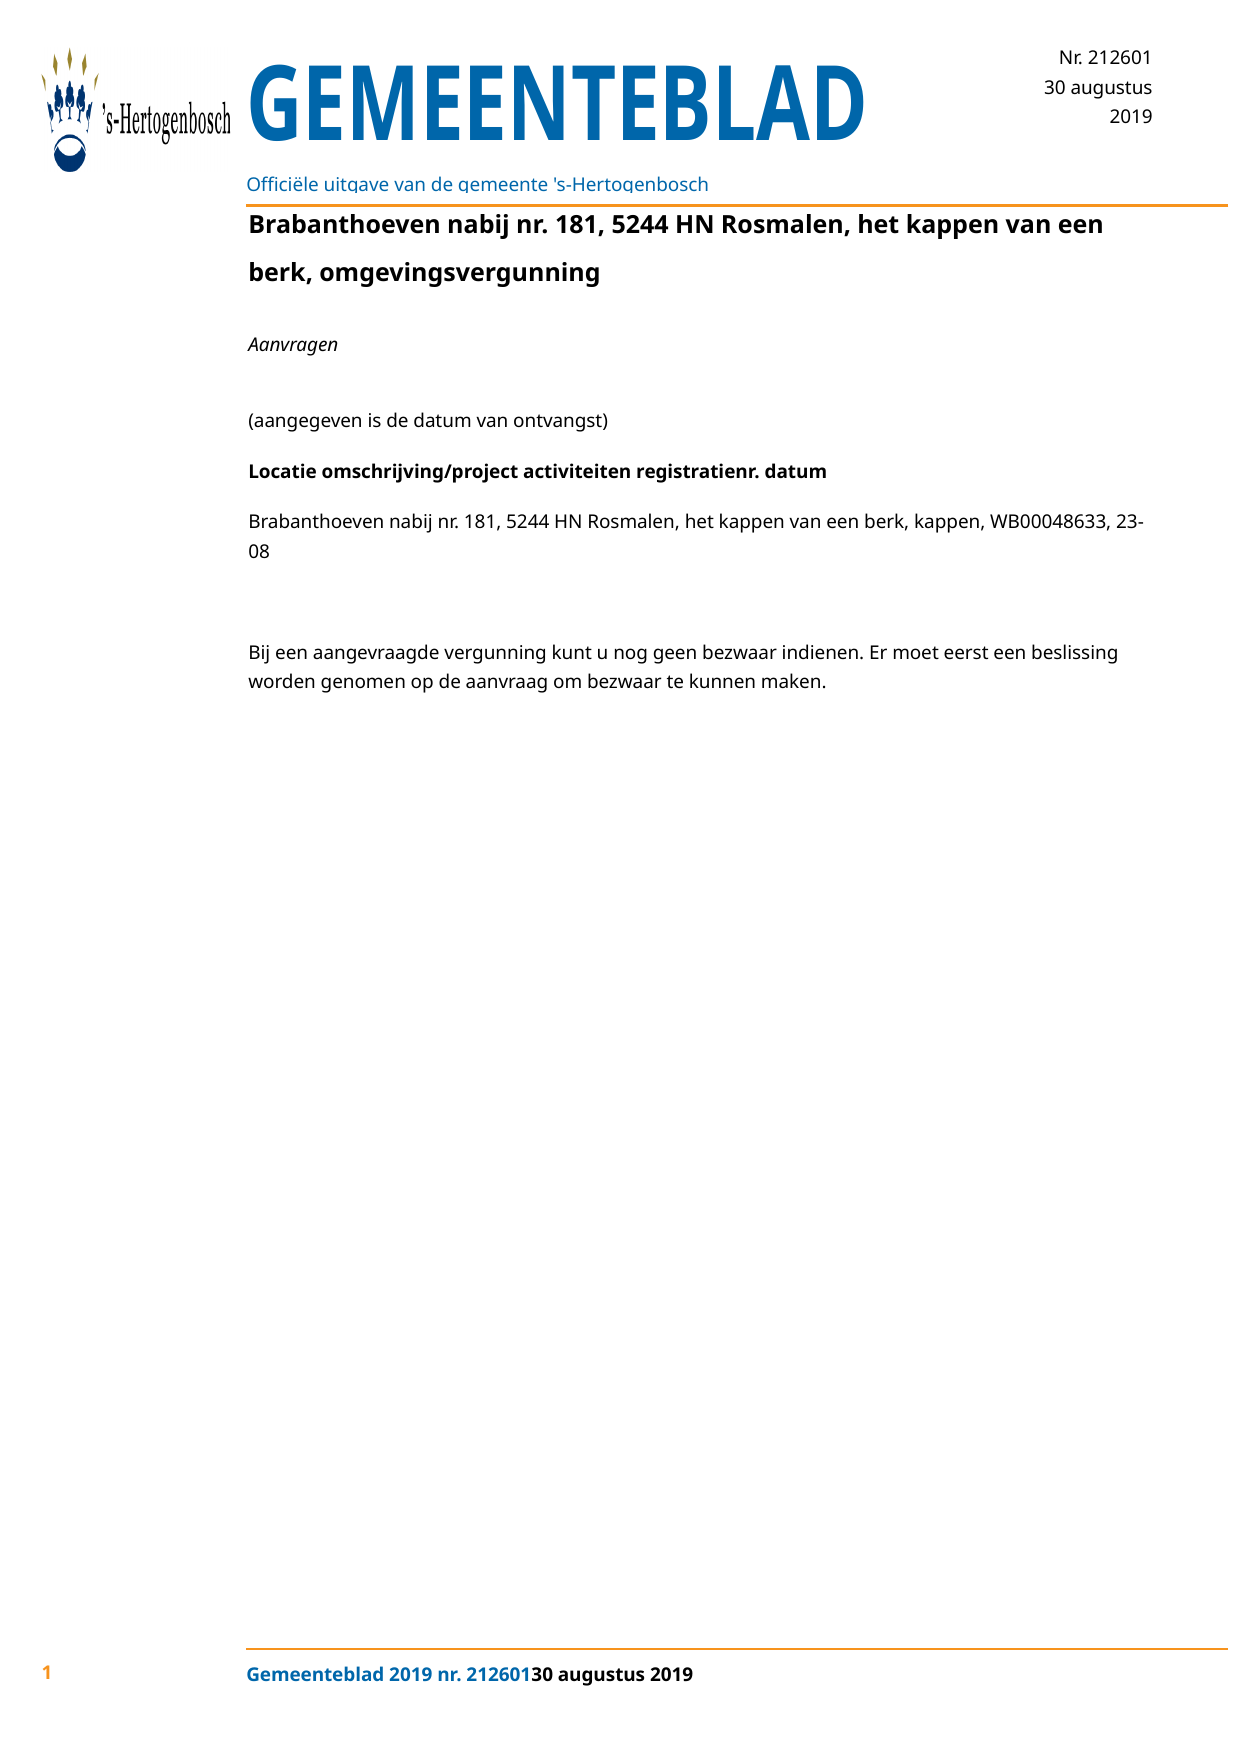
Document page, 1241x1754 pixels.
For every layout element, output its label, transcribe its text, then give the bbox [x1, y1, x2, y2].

picture [41, 47, 231, 172]
text Locatie omschrijving/project activiteiten registratienr. datum [248, 458, 1152, 484]
text Aanvragen [248, 331, 1152, 357]
text Bij een aangevraagde vergunning kunt u nog geen bezwaar indienen. Er moet eerst een beslissing worden genomen op de aanvraag om bezwaar te kunnen maken. [248, 639, 1152, 694]
text Brabanthoeven nabij nr. 181, 5244 HN Rosmalen, het kappen van een berk, omgevingsvergunning [248, 207, 1152, 288]
text (aangegeven is de datum van ontvangst) [248, 408, 1152, 433]
text Brabanthoeven nabij nr. 181, 5244 HN Rosmalen, het kappen van een berk, kappen, WB00048633, 23-08 [248, 508, 1152, 564]
